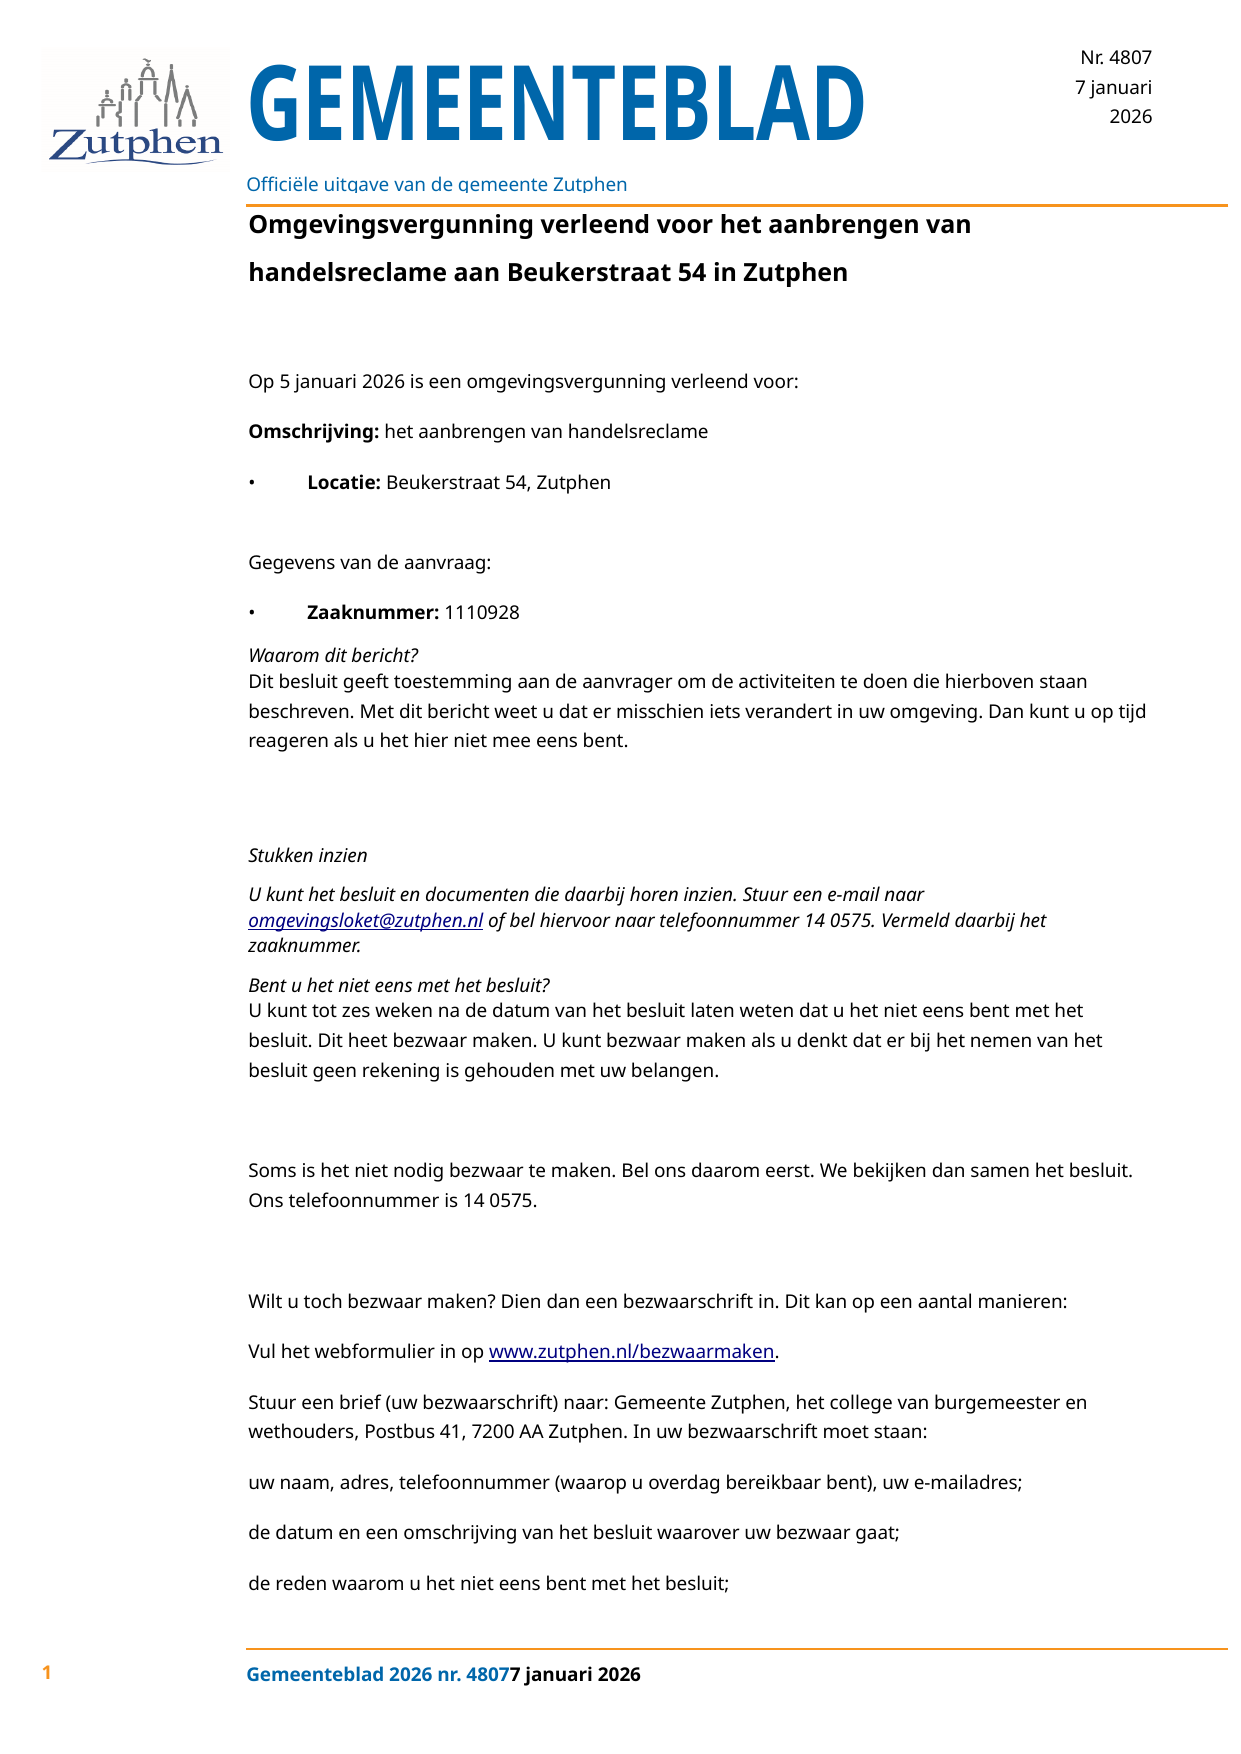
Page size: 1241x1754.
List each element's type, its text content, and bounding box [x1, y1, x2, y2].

text uw naam, adres, telefoonnummer (waarop u overdag bereikbaar bent), uw e-mailadres; [248, 1469, 1152, 1495]
text U kunt het besluit en documenten die daarbij horen inzien. Stuur een e-mail naar omgevingsloket@zutphen.nl of bel hiervoor naar telefoonnummer 14 0575. Vermeld daarbij het zaaknummer. [248, 881, 1152, 958]
text U kunt tot zes weken na de datum van het besluit laten weten dat u het niet eens bent met het besluit. Dit heet bezwaar maken. U kunt bezwaar maken als u denkt dat er bij het nemen van het besluit geen rekening is gehouden met uw belangen. [248, 998, 1152, 1083]
text Wilt u toch bezwaar maken? Dien dan een bezwaarschrift in. Dit kan op een aantal manieren: [248, 1288, 1152, 1314]
text de reden waarom u het niet eens bent met het besluit; [248, 1570, 1152, 1596]
text Op 5 januari 2026 is een omgevingsvergunning verleend voor: [248, 368, 1152, 394]
list Locatie: Beukerstraat 54, Zutphen [248, 469, 1152, 495]
text Vul het webformulier in op www.zutphen.nl/bezwaarmaken. [248, 1338, 1152, 1364]
text Gegevens van de aanvraag: [248, 549, 1152, 575]
picture [41, 47, 231, 172]
text Soms is het niet nodig bezwaar te maken. Bel ons daarom eerst. We bekijken dan samen het besluit. Ons telefoonnummer is 14 0575. [248, 1158, 1152, 1213]
text Dit besluit geeft toestemming aan de aanvrager om de activiteiten te doen die hierboven staan beschreven. Met dit bericht weet u dat er misschien iets verandert in uw omgeving. Dan kunt u op tijd reageren als u het hier niet mee eens bent. [248, 668, 1152, 753]
text Bent u het niet eens met het besluit? [248, 972, 1152, 998]
list Zaaknummer: 1110928 [248, 599, 1152, 625]
text de datum en een omschrijving van het besluit waarover uw bezwaar gaat; [248, 1519, 1152, 1545]
text Omgevingsvergunning verleend voor het aanbrengen van handelsreclame aan Beukerstraat 54 in Zutphen [248, 207, 1152, 288]
text Stukken inzien [248, 842, 1152, 868]
text Waarom dit bericht? [248, 643, 1152, 668]
text Stuur een brief (uw bezwaarschrift) naar: Gemeente Zutphen, het college van burgemeester en wethouders, Postbus 41, 7200 AA Zutphen. In uw bezwaarschrift moet staan: [248, 1389, 1152, 1444]
text Omschrijving: het aanbrengen van handelsreclame [248, 419, 1152, 444]
